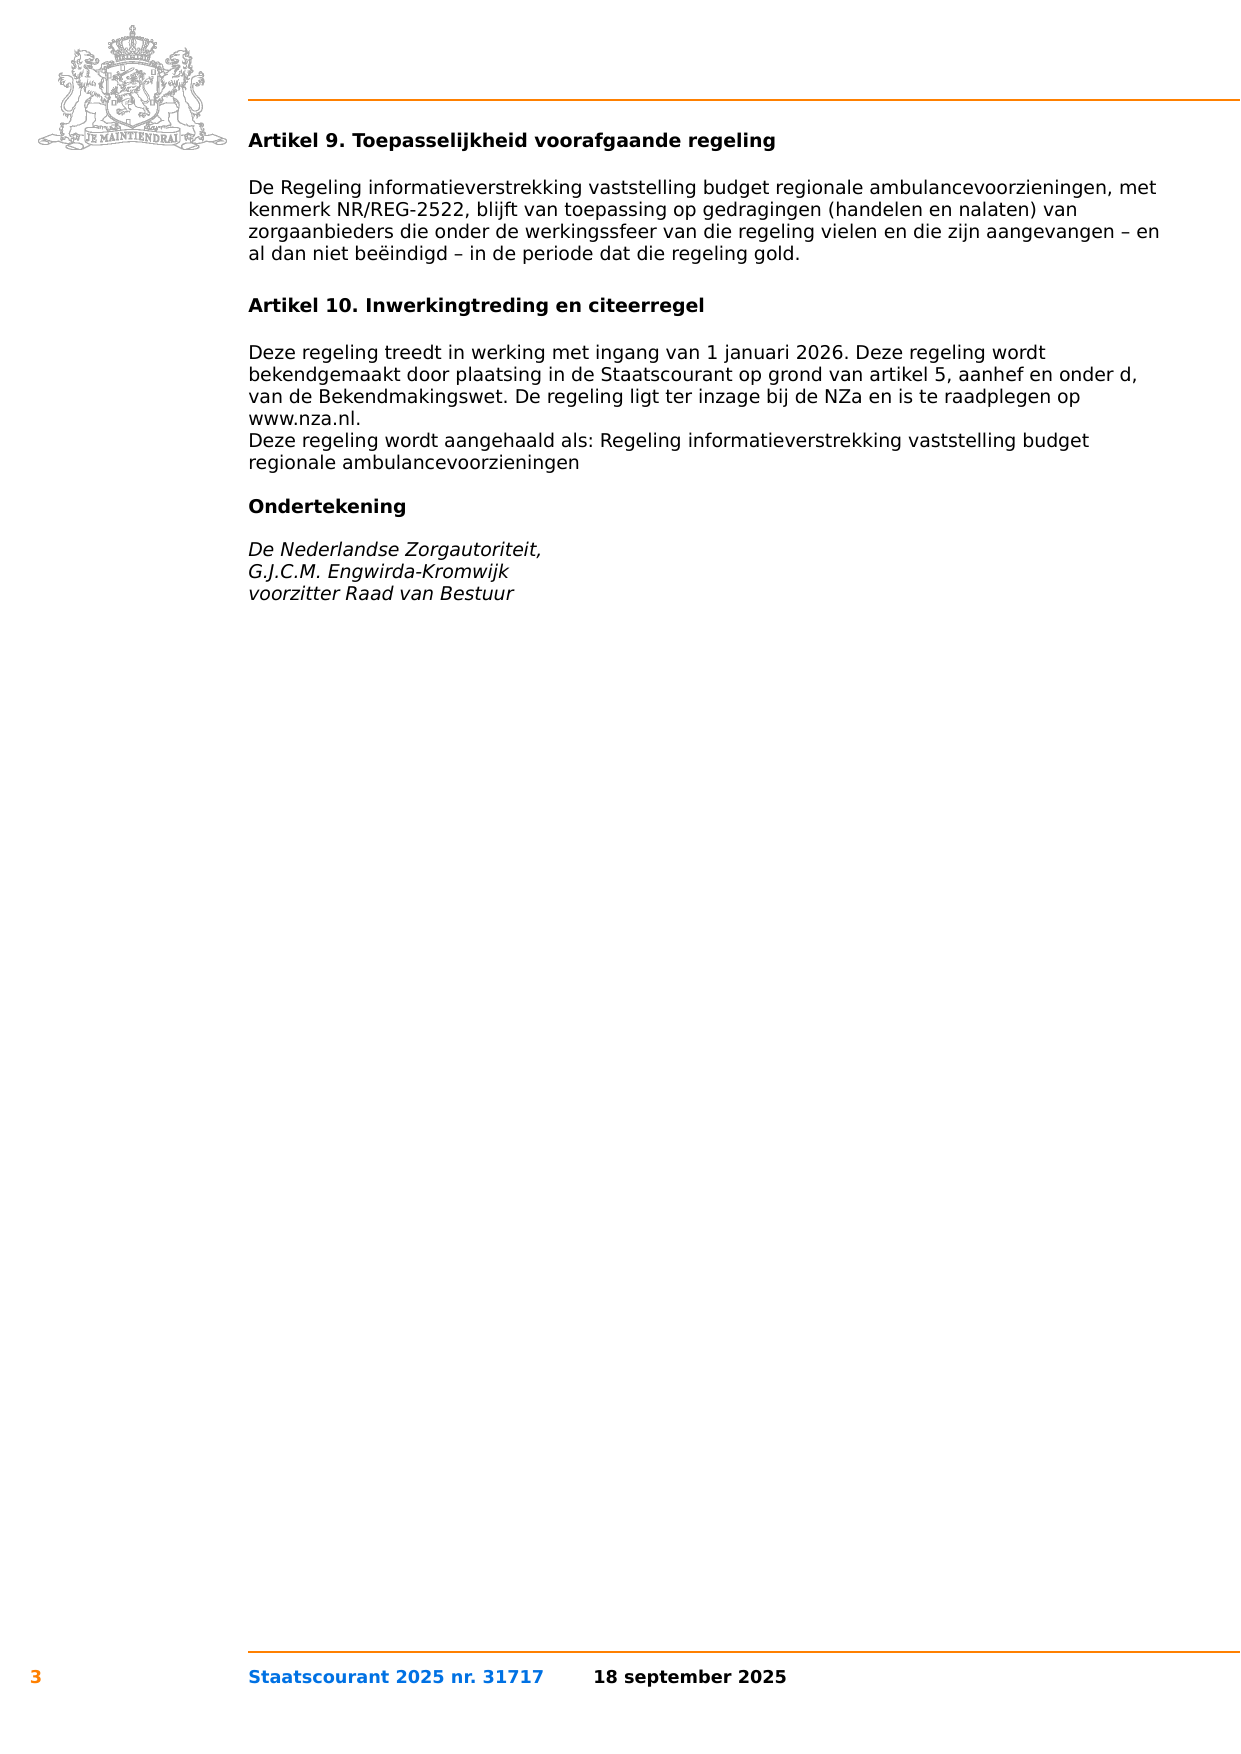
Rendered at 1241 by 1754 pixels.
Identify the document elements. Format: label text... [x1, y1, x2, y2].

text Deze regeling wordt aangehaald als: Regeling informatieverstrekking vaststelling budget regionale ambulancevoorzieningen [248, 430, 1163, 474]
subtitle Artikel 9. Toepasselijkheid voorafgaande regeling [248, 130, 1163, 152]
text De Nederlandse Zorgautoriteit, G.J.C.M. Engwirda-Kromwijk voorzitter Raad van Bestuur [248, 539, 1163, 605]
text Deze regeling treedt in werking met ingang van 1 januari 2026. Deze regeling wordt bekendgemaakt door plaatsing in de Staatscourant op grond van artikel 5, aanhef en onder d, van de Bekendmakingswet. De regeling ligt ter inzage bij de NZa en is te raadplegen op www.nza.nl. [248, 342, 1163, 430]
subtitle Artikel 10. Inwerkingtreding en citeerregel [248, 295, 1163, 317]
text De Regeling informatieverstrekking vaststelling budget regionale ambulancevoorzieningen, met kenmerk NR/REG-2522, blijft van toepassing op gedragingen (handelen en nalaten) van zorgaanbieders die onder de werkingssfeer van die regeling vielen en die zijn aangevangen – en al dan niet beëindigd – in de periode dat die regeling gold. [248, 177, 1163, 265]
picture [38, 25, 227, 150]
subtitle Ondertekening [248, 496, 1163, 517]
